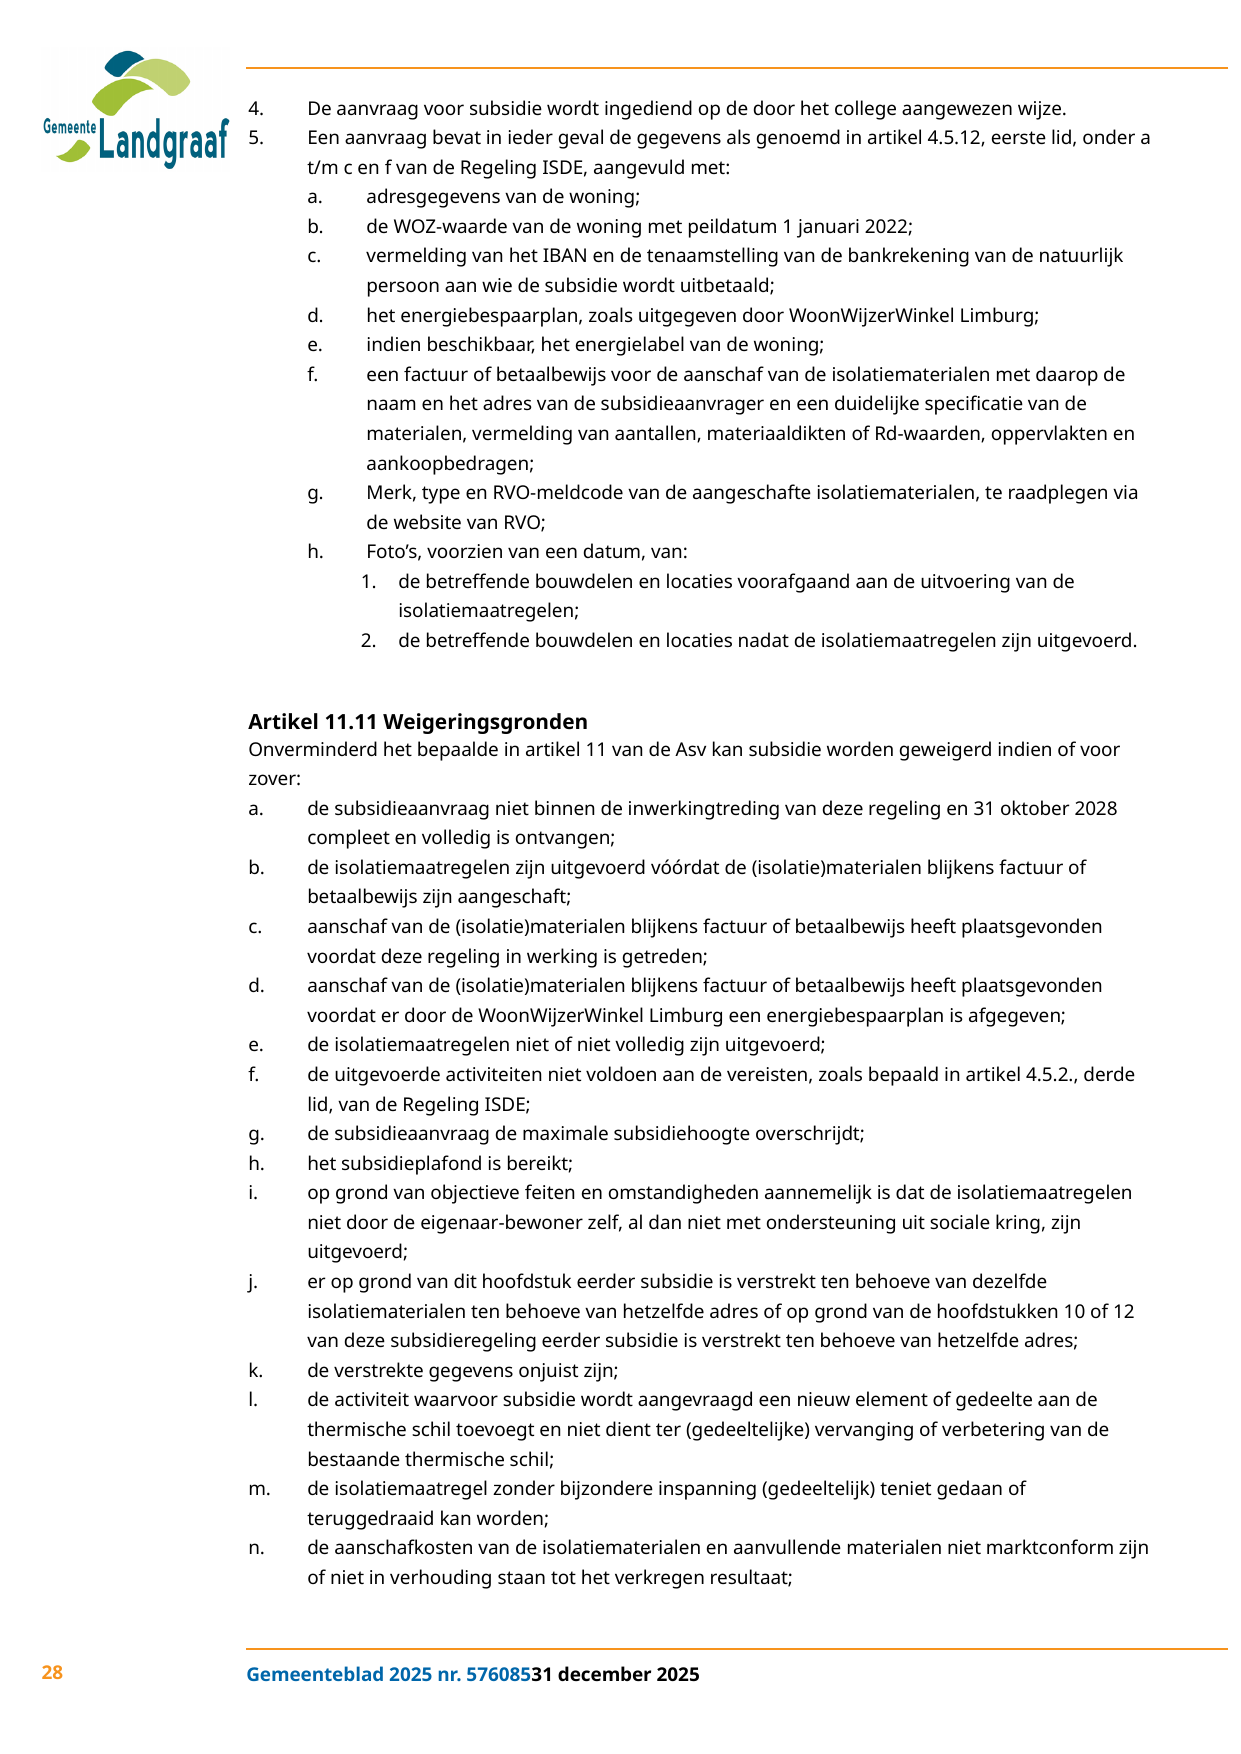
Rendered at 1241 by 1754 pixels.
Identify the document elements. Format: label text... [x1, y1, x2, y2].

list het energiebespaarplan, zoals uitgegeven door WoonWijzerWinkel Limburg; [307, 302, 1152, 328]
list een factuur of betaalbewijs voor de aanschaf van de isolatiematerialen met daarop de naam en het adres van de subsidieaanvrager en een duidelijke specificatie van de materialen, vermelding van aantallen, materiaaldikten of Rd-waarden, oppervlakten en aankoopbedragen; [307, 361, 1152, 476]
list de isolatiemaatregel zonder bijzondere inspanning (gedeeltelijk) teniet gedaan of teruggedraaid kan worden; [248, 1475, 1152, 1531]
list Merk, type en RVO-meldcode van de aangeschafte isolatiematerialen, te raadplegen via de website van RVO; [307, 479, 1152, 535]
list Een aanvraag bevat in ieder geval de gegevens als genoemd in artikel 4.5.12, eerste lid, onder a t/m c en f van de Regeling ISDE, aangevuld met: [248, 124, 1152, 180]
list de betreffende bouwdelen en locaties nadat de isolatiemaatregelen zijn uitgevoerd. [361, 627, 1152, 653]
picture [41, 47, 231, 172]
list vermelding van het IBAN en de tenaamstelling van de bankrekening van de natuurlijk persoon aan wie de subsidie wordt uitbetaald; [307, 243, 1152, 298]
list de aanschafkosten van de isolatiematerialen en aanvullende materialen niet marktconform zijn of niet in verhouding staan tot het verkregen resultaat; [248, 1534, 1152, 1590]
list adresgegevens van de woning; [307, 183, 1152, 209]
text Artikel 11.11 Weigeringsgronden [248, 707, 1152, 736]
list Foto’s, voorzien van een datum, van: [307, 538, 1152, 564]
list de subsidieaanvraag niet binnen de inwerkingtreding van deze regeling en 31 oktober 2028 compleet en volledig is ontvangen; [248, 795, 1152, 850]
list indien beschikbaar, het energielabel van de woning; [307, 331, 1152, 357]
list de verstrekte gegevens onjuist zijn; [248, 1357, 1152, 1383]
list het subsidieplafond is bereikt; [248, 1150, 1152, 1176]
list er op grond van dit hoofdstuk eerder subsidie is verstrekt ten behoeve van dezelfde isolatiematerialen ten behoeve van hetzelfde adres of op grond van de hoofdstukken 10 of 12 van deze subsidieregeling eerder subsidie is verstrekt ten behoeve van hetzelfde adres; [248, 1268, 1152, 1353]
list de isolatiemaatregelen zijn uitgevoerd vóórdat de (isolatie)materialen blijkens factuur of betaalbewijs zijn aangeschaft; [248, 854, 1152, 909]
list de betreffende bouwdelen en locaties voorafgaand aan de uitvoering van de isolatiemaatregelen; [361, 568, 1152, 623]
list op grond van objectieve feiten en omstandigheden aannemelijk is dat de isolatiemaatregelen niet door de eigenaar-bewoner zelf, al dan niet met ondersteuning uit sociale kring, zijn uitgevoerd; [248, 1179, 1152, 1264]
list de WOZ-waarde van de woning met peildatum 1 januari 2022; [307, 213, 1152, 239]
list de isolatiemaatregelen niet of niet volledig zijn uitgevoerd; [248, 1032, 1152, 1057]
list aanschaf van de (isolatie)materialen blijkens factuur of betaalbewijs heeft plaatsgevonden voordat deze regeling in werking is getreden; [248, 913, 1152, 968]
list de uitgevoerde activiteiten niet voldoen aan de vereisten, zoals bepaald in artikel 4.5.2., derde lid, van de Regeling ISDE; [248, 1061, 1152, 1116]
text Onverminderd het bepaalde in artikel 11 van de Asv kan subsidie worden geweigerd indien of voor zover: [248, 736, 1152, 791]
list de subsidieaanvraag de maximale subsidiehoogte overschrijdt; [248, 1120, 1152, 1146]
list De aanvraag voor subsidie wordt ingediend op de door het college aangewezen wijze. [248, 95, 1152, 121]
list de activiteit waarvoor subsidie wordt aangevraagd een nieuw element of gedeelte aan de thermische schil toevoegt en niet dient ter (gedeeltelijke) vervanging of verbetering van de bestaande thermische schil; [248, 1387, 1152, 1471]
list aanschaf van de (isolatie)materialen blijkens factuur of betaalbewijs heeft plaatsgevonden voordat er door de WoonWijzerWinkel Limburg een energiebespaarplan is afgegeven; [248, 972, 1152, 1028]
